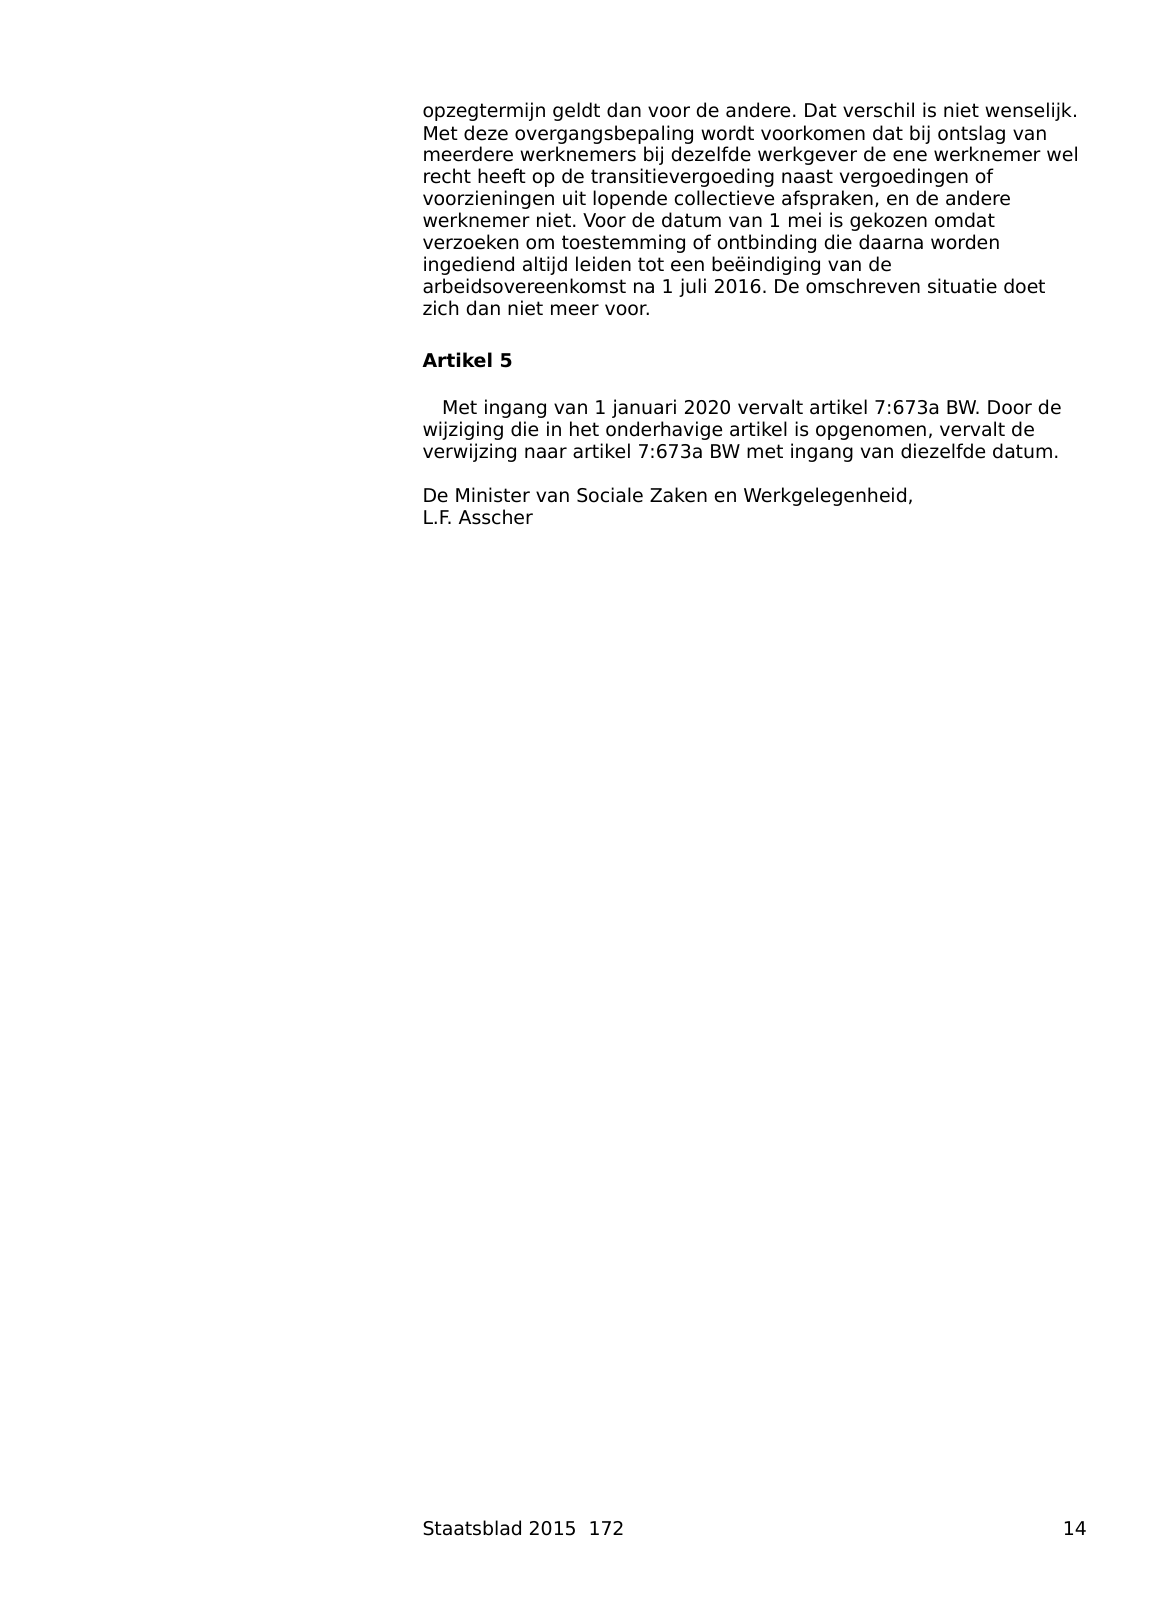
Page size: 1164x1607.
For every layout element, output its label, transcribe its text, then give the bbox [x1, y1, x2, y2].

text Met ingang van 1 januari 2020 vervalt artikel 7:673a BW. Door de wijziging die in het onderhavige artikel is opgenomen, vervalt de verwijzing naar artikel 7:673a BW met ingang van diezelfde datum. [422, 397, 1087, 463]
text De Minister van Sociale Zaken en Werkgelegenheid, L.F. Asscher [422, 485, 1087, 529]
subtitle Artikel 5 [422, 350, 1087, 372]
text opzegtermijn geldt dan voor de andere. Dat verschil is niet wenselijk. Met deze overgangsbepaling wordt voorkomen dat bij ontslag van meerdere werknemers bij dezelfde werkgever de ene werknemer wel recht heeft op de transitievergoeding naast vergoedingen of voorzieningen uit lopende collectieve afspraken, en de andere werknemer niet. Voor de datum van 1 mei is gekozen omdat verzoeken om toestemming of ontbinding die daarna worden ingediend altijd leiden tot een beëindiging van de arbeidsovereenkomst na 1 juli 2016. De omschreven situatie doet zich dan niet meer voor. [422, 100, 1087, 320]
